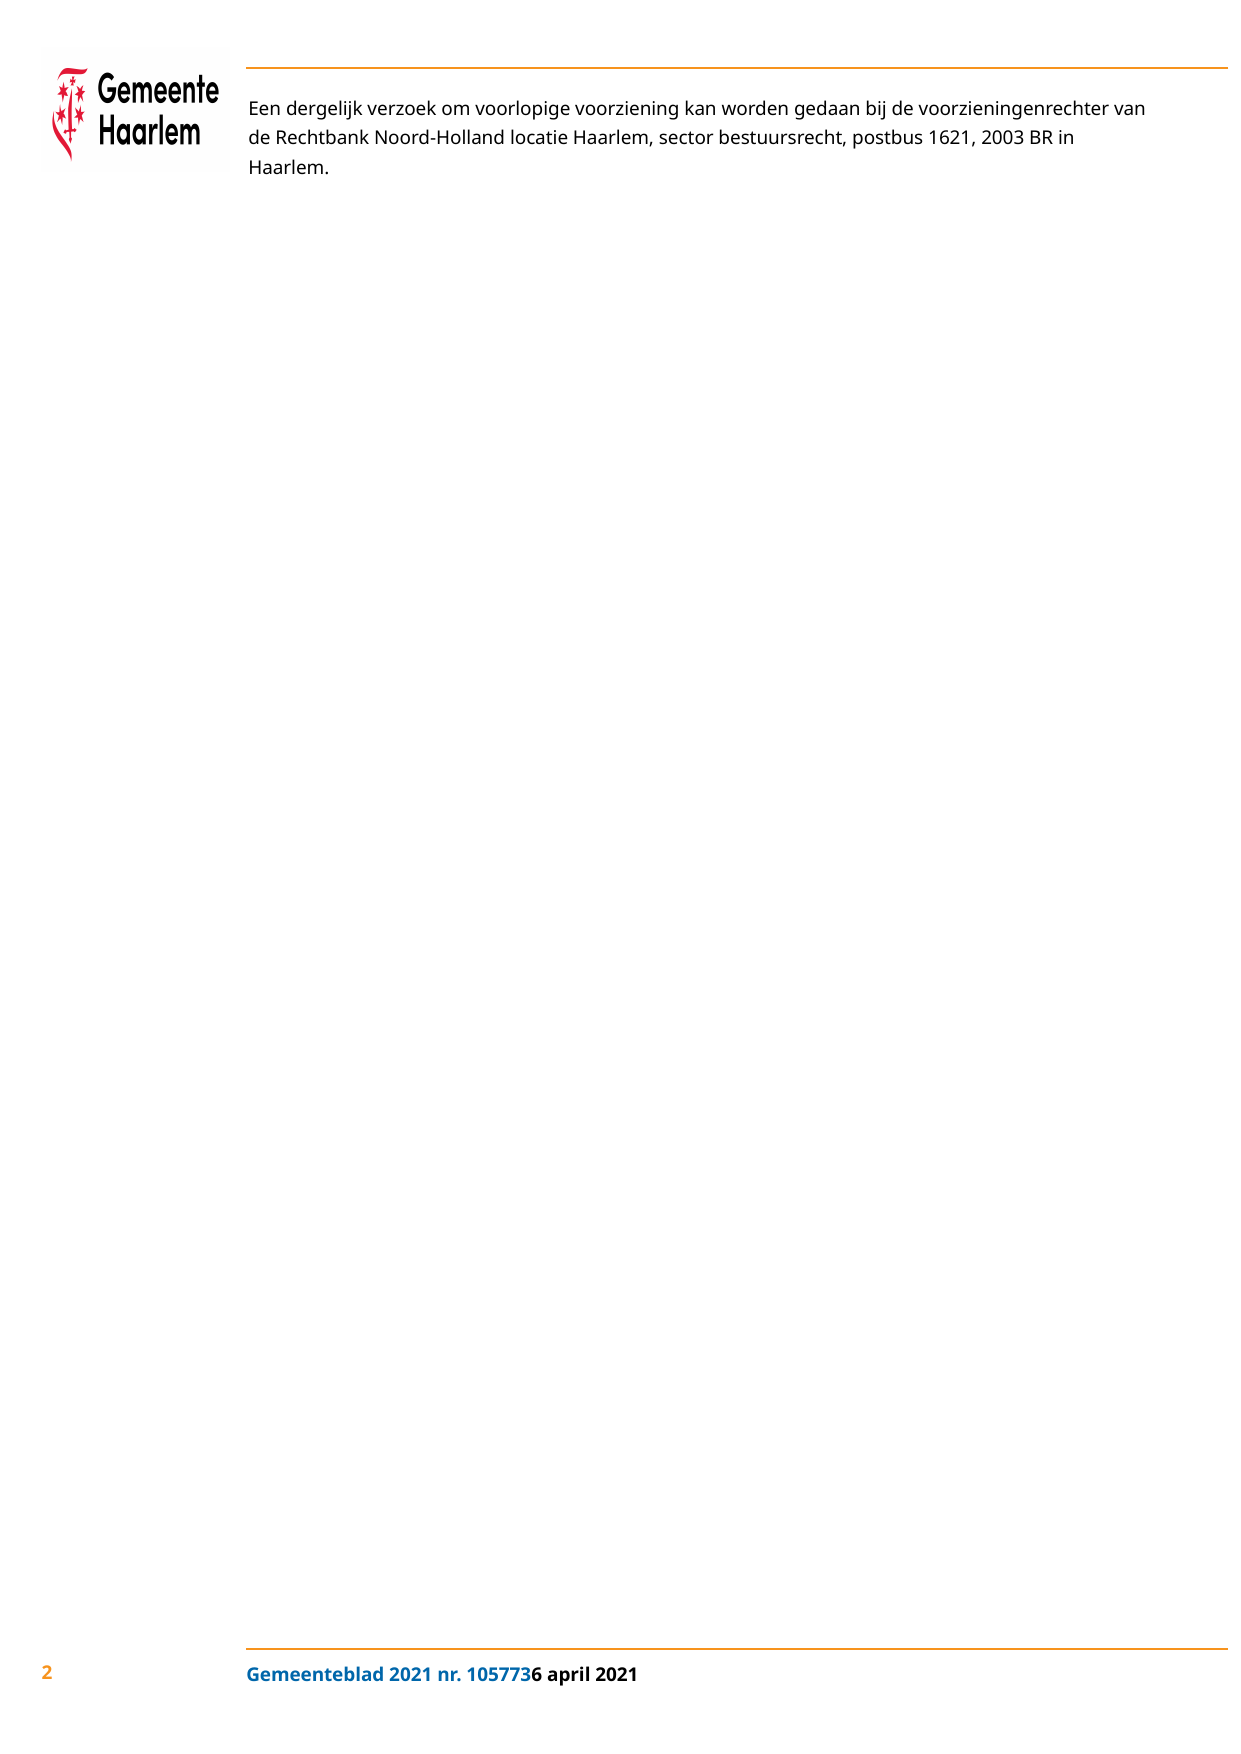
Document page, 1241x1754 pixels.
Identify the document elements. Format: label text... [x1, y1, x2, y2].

picture [41, 47, 231, 172]
text Een dergelijk verzoek om voorlopige voorziening kan worden gedaan bij de voorzieningenrechter van de Rechtbank Noord-Holland locatie Haarlem, sector bestuursrecht, postbus 1621, 2003 BR in Haarlem. [248, 95, 1152, 180]
